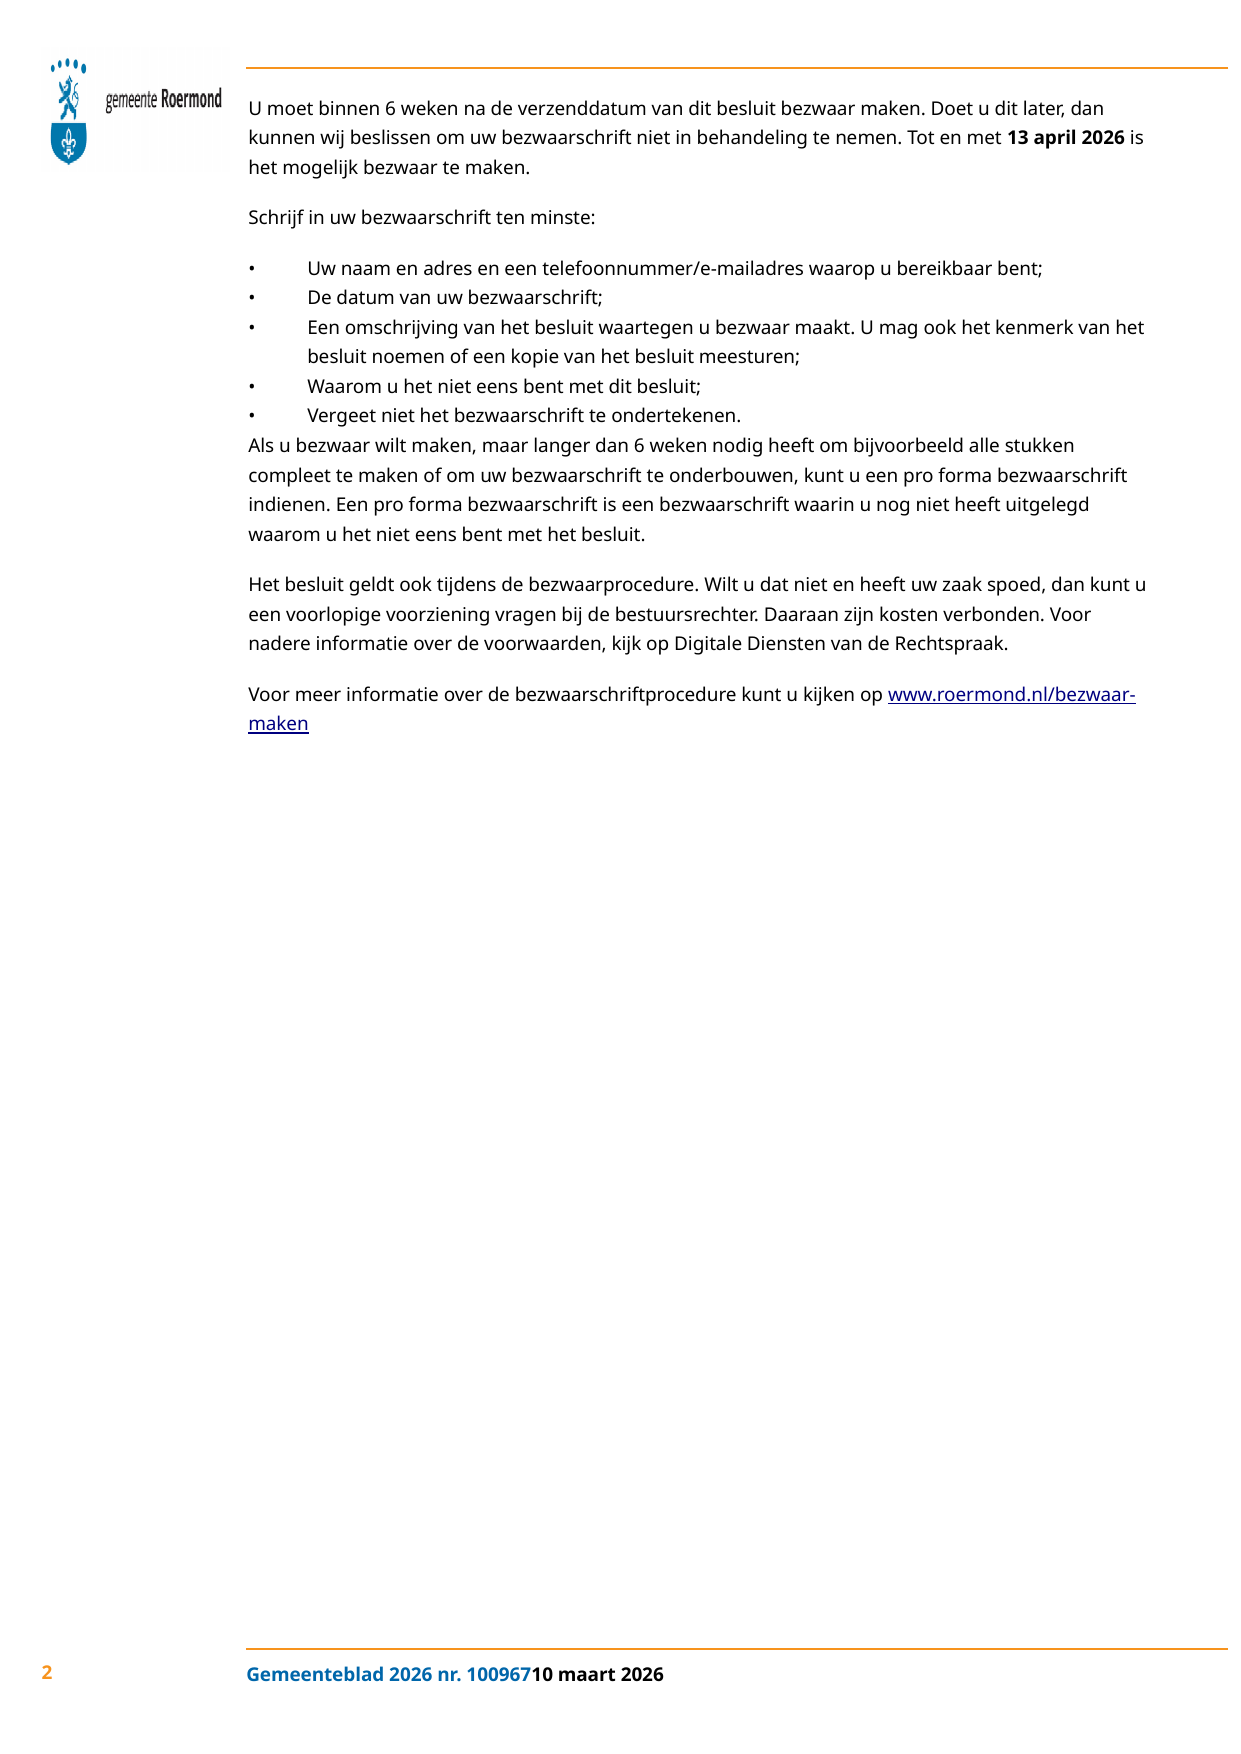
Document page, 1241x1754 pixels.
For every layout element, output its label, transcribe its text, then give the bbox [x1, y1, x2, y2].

list Vergeet niet het bezwaarschrift te ondertekenen. [248, 403, 1152, 428]
picture [41, 47, 231, 172]
text Voor meer informatie over de bezwaarschriftprocedure kunt u kijken op www.roermond.nl/bezwaar-maken [248, 681, 1152, 736]
list Een omschrijving van het besluit waartegen u bezwaar maakt. U mag ook het kenmerk van het besluit noemen of een kopie van het besluit meesturen; [248, 314, 1152, 369]
list Uw naam en adres en een telefoonnummer/e-mailadres waarop u bereikbaar bent; [248, 255, 1152, 281]
list Waarom u het niet eens bent met dit besluit; [248, 373, 1152, 399]
text Schrijf in uw bezwaarschrift ten minste: [248, 204, 1152, 230]
list De datum van uw bezwaarschrift; [248, 284, 1152, 310]
text Het besluit geldt ook tijdens de bezwaarprocedure. Wilt u dat niet en heeft uw zaak spoed, dan kunt u een voorlopige voorziening vragen bij de bestuursrechter. Daaraan zijn kosten verbonden. Voor nadere informatie over de voorwaarden, kijk op Digitale Diensten van de Rechtspraak. [248, 571, 1152, 656]
text Als u bezwaar wilt maken, maar langer dan 6 weken nodig heeft om bijvoorbeeld alle stukken compleet te maken of om uw bezwaarschrift te onderbouwen, kunt u een pro forma bezwaarschrift indienen. Een pro forma bezwaarschrift is een bezwaarschrift waarin u nog niet heeft uitgelegd waarom u het niet eens bent met het besluit. [248, 432, 1152, 547]
text U moet binnen 6 weken na de verzenddatum van dit besluit bezwaar maken. Doet u dit later, dan kunnen wij beslissen om uw bezwaarschrift niet in behandeling te nemen. Tot en met 13 april 2026 is het mogelijk bezwaar te maken. [248, 95, 1152, 180]
